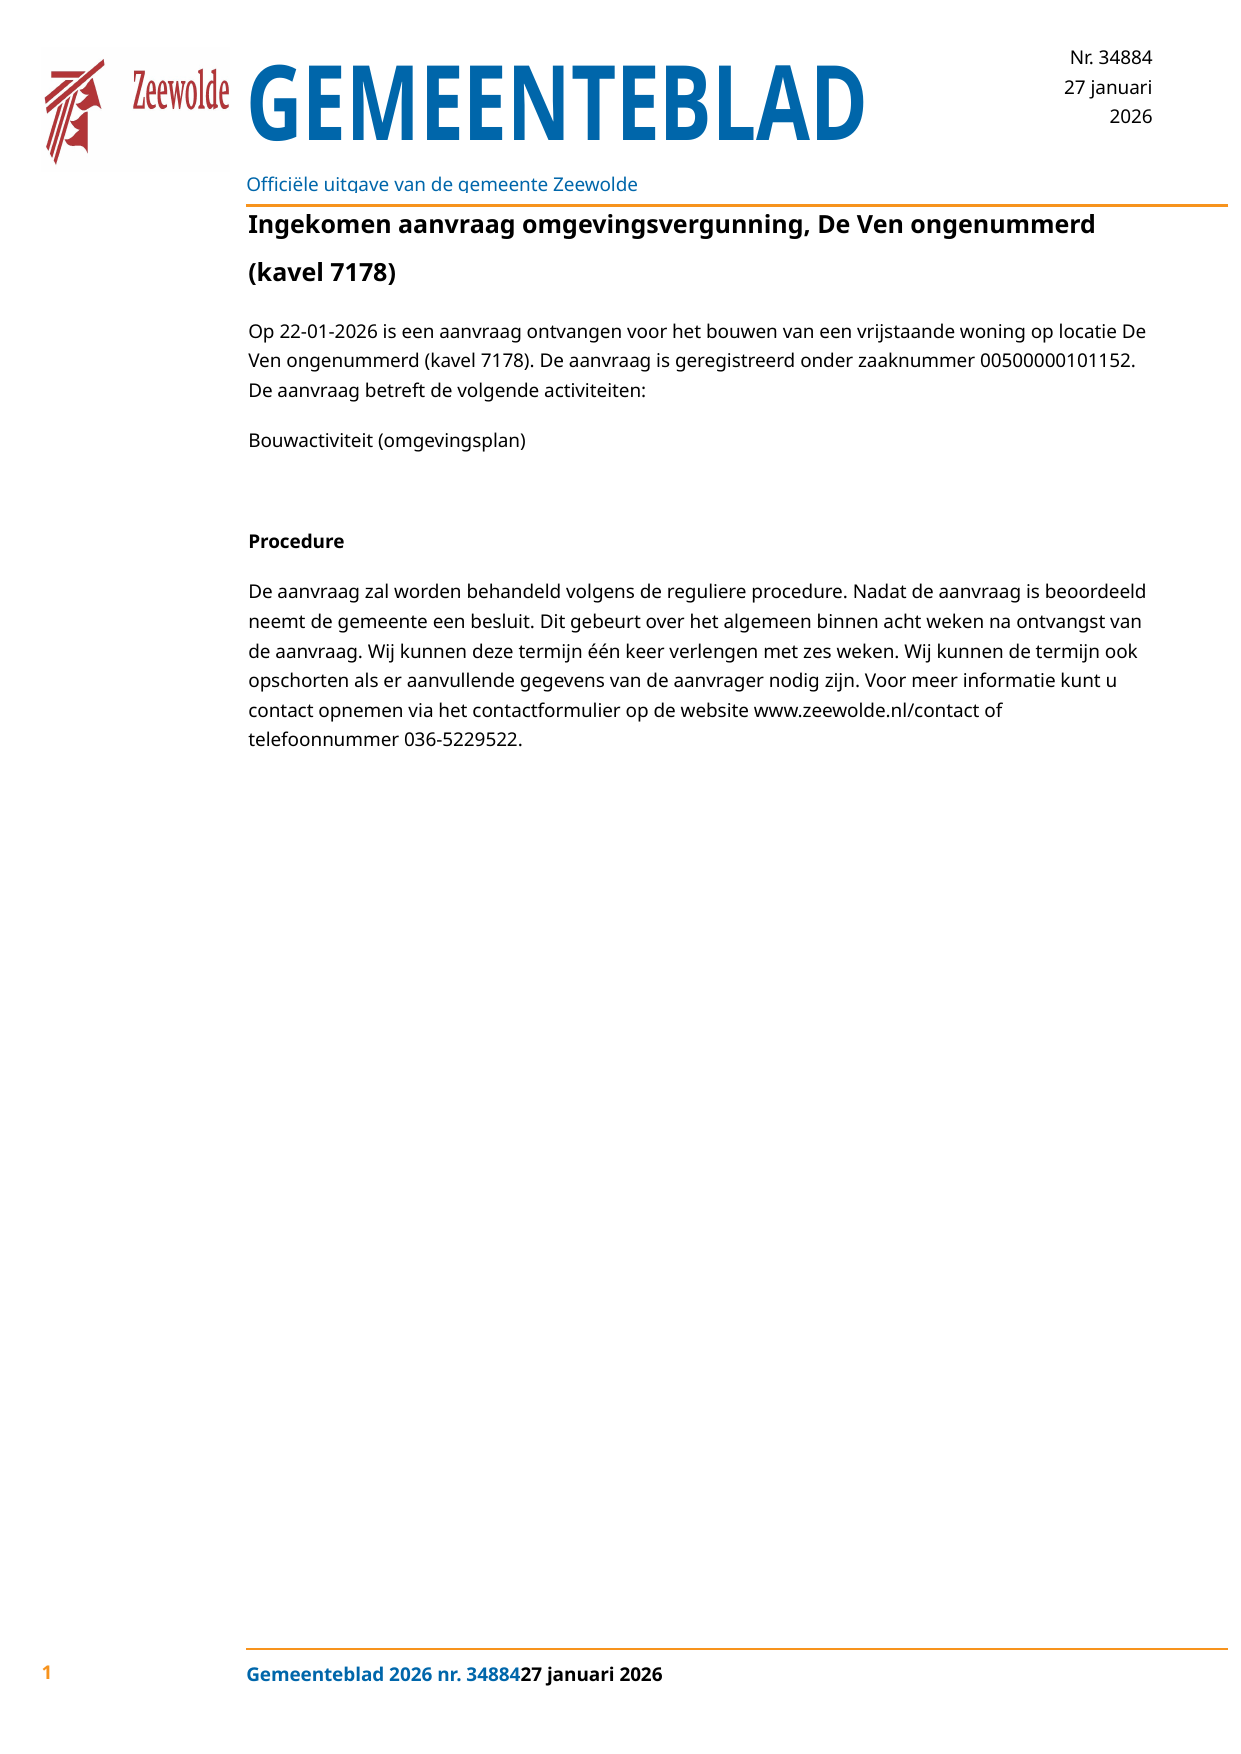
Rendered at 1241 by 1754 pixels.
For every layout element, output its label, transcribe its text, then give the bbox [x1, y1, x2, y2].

text Op 22-01-2026 is een aanvraag ontvangen voor het bouwen van een vrijstaande woning op locatie De Ven ongenummerd (kavel 7178). De aanvraag is geregistreerd onder zaaknummer 00500000101152. De aanvraag betreft de volgende activiteiten: [248, 318, 1152, 403]
text Bouwactiviteit (omgevingsplan) [248, 427, 1152, 453]
picture [41, 47, 231, 172]
text De aanvraag zal worden behandeld volgens de reguliere procedure. Nadat de aanvraag is beoordeeld neemt de gemeente een besluit. Dit gebeurt over het algemeen binnen acht weken na ontvangst van de aanvraag. Wij kunnen deze termijn één keer verlengen met zes weken. Wij kunnen de termijn ook opschorten als er aanvullende gegevens van de aanvrager nodig zijn. Voor meer informatie kunt u contact opnemen via het contactformulier op de website www.zeewolde.nl/contact of telefoonnummer 036-5229522. [248, 579, 1152, 752]
text Procedure [248, 528, 1152, 554]
text Ingekomen aanvraag omgevingsvergunning, De Ven ongenummerd (kavel 7178) [248, 207, 1152, 288]
